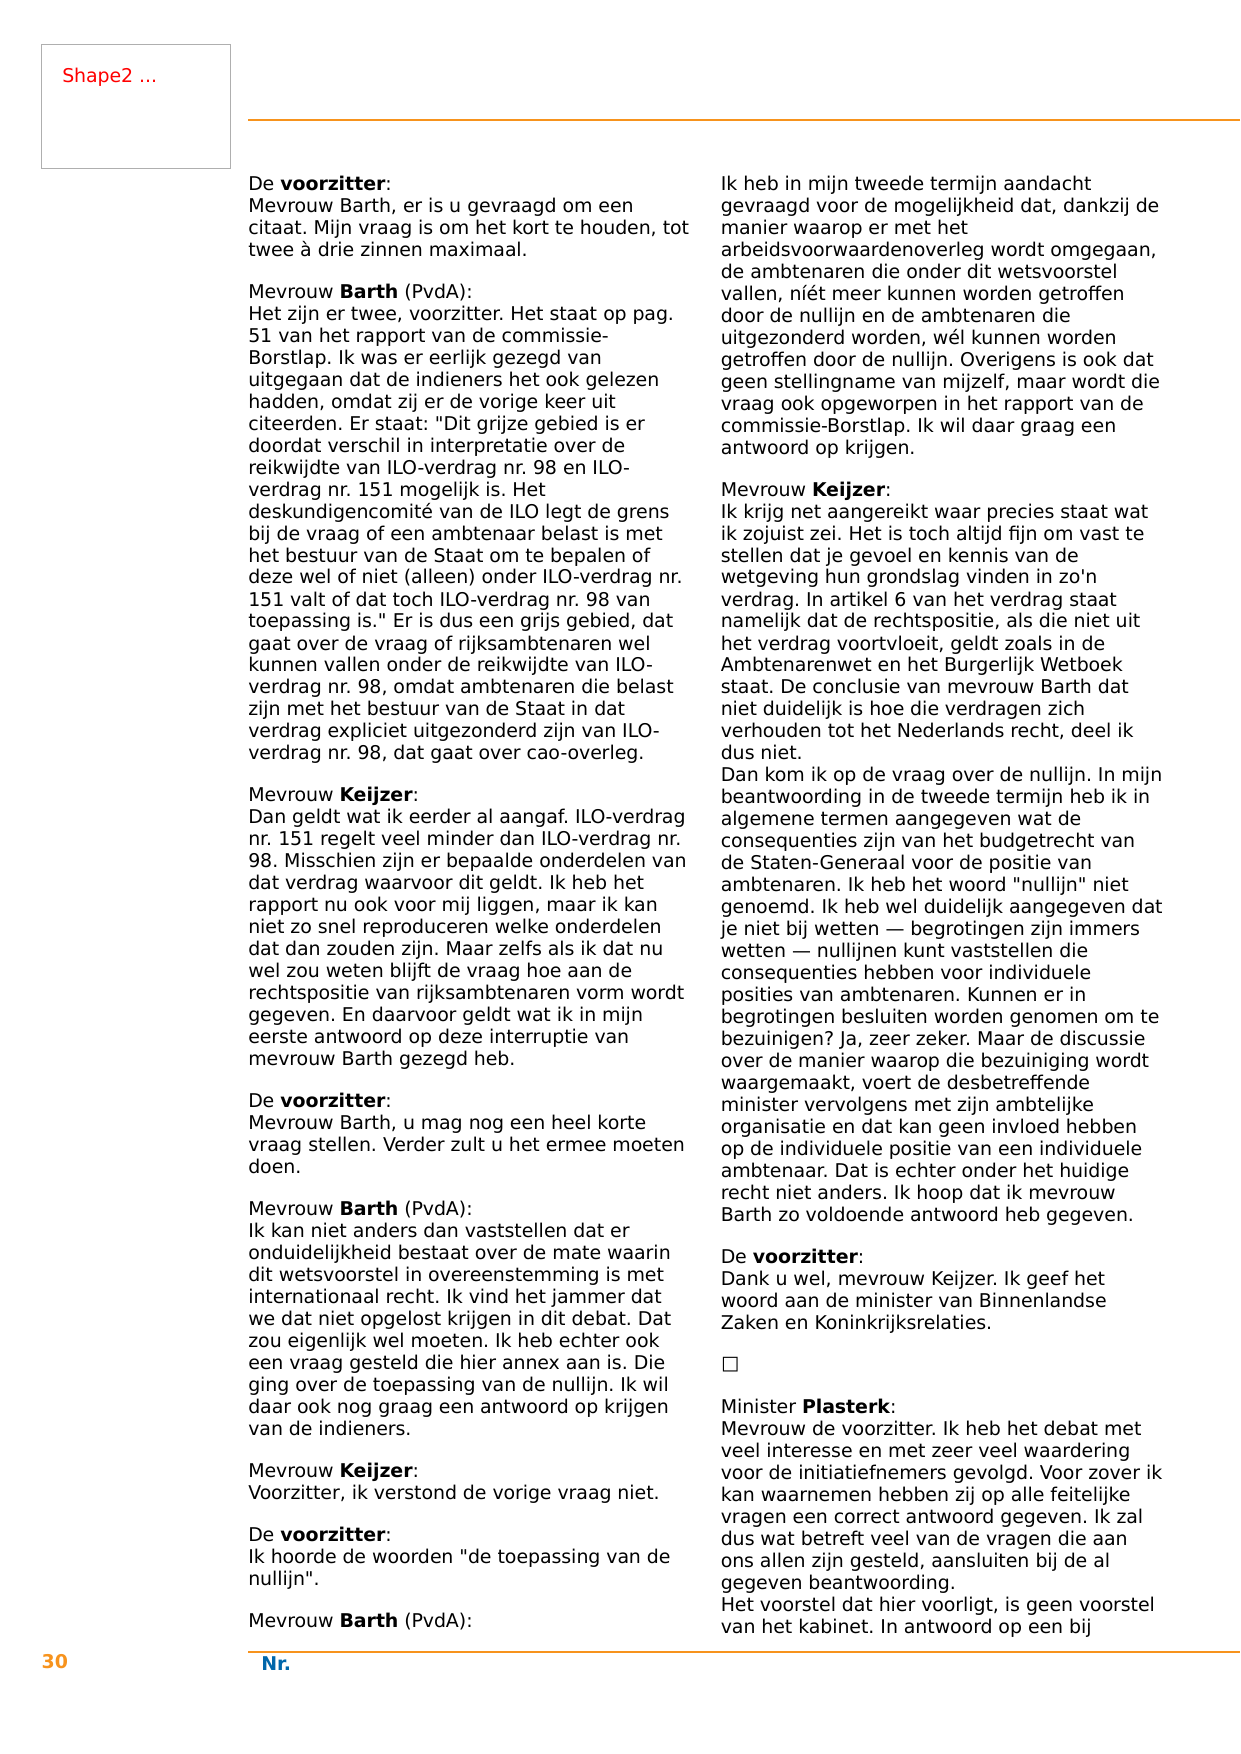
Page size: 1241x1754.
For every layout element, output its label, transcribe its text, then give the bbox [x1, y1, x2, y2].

text Het zijn er twee, voorzitter. Het staat op pag. 51 van het rapport van de commissie-Borstlap. Ik was er eerlijk gezegd van uitgegaan dat de indieners het ook gelezen hadden, omdat zij er de vorige keer uit citeerden. Er staat: "Dit grijze gebied is er doordat verschil in interpretatie over de reikwijdte van ILO-verdrag nr. 98 en ILO-verdrag nr. 151 mogelijk is. Het deskundigencomité van de ILO legt de grens bij de vraag of een ambtenaar belast is met het bestuur van de Staat om te bepalen of deze wel of niet (alleen) onder ILO-verdrag nr. 151 valt of dat toch ILO-verdrag nr. 98 van toepassing is." Er is dus een grijs gebied, dat gaat over de vraag of rijksambtenaren wel kunnen vallen onder de reikwijdte van ILO-verdrag nr. 98, omdat ambtenaren die belast zijn met het bestuur van de Staat in dat verdrag expliciet uitgezonderd zijn van ILO-verdrag nr. 98, dat gaat over cao-overleg. [248, 303, 691, 764]
text Dan kom ik op de vraag over de nullijn. In mijn beantwoording in de tweede termijn heb ik in algemene termen aangegeven wat de consequenties zijn van het budgetrecht van de Staten-Generaal voor de positie van ambtenaren. Ik heb het woord "nullijn" niet genoemd. Ik heb wel duidelijk aangegeven dat je niet bij wetten — begrotingen zijn immers wetten — nullijnen kunt vaststellen die consequenties hebben voor individuele posities van ambtenaren. Kunnen er in begrotingen besluiten worden genomen om te bezuinigen? Ja, zeer zeker. Maar de discussie over de manier waarop die bezuiniging wordt waargemaakt, voert de desbetreffende minister vervolgens met zijn ambtelijke organisatie en dat kan geen invloed hebben op de individuele positie van een individuele ambtenaar. Dat is echter onder het huidige recht niet anders. Ik hoop dat ik mevrouw Barth zo voldoende antwoord heb gegeven. [721, 764, 1163, 1226]
text Minister Plasterk: [721, 1396, 1163, 1418]
text De voorzitter: [248, 173, 691, 195]
text Het voorstel dat hier voorligt, is geen voorstel van het kabinet. In antwoord op een bij [721, 1593, 1163, 1637]
text Mevrouw Barth, er is u gevraagd om een citaat. Mijn vraag is om het kort te houden, tot twee à drie zinnen maximaal. [248, 195, 691, 261]
text Mevrouw Keijzer: [248, 784, 691, 806]
text De voorzitter: [248, 1090, 691, 1112]
text Ik hoorde de woorden "de toepassing van de nullijn". [248, 1546, 691, 1589]
text ⬜ [721, 1354, 1163, 1376]
text De voorzitter: [721, 1246, 1163, 1268]
text Mevrouw Barth (PvdA): [248, 1198, 691, 1220]
text Voorzitter, ik verstond de vorige vraag niet. [248, 1482, 691, 1504]
text Dank u wel, mevrouw Keijzer. Ik geef het woord aan de minister van Binnenlandse Zaken en Koninkrijksrelaties. [721, 1268, 1163, 1334]
text Ik kan niet anders dan vaststellen dat er onduidelijkheid bestaat over de mate waarin dit wetsvoorstel in overeenstemming is met internationaal recht. Ik vind het jammer dat we dat niet opgelost krijgen in dit debat. Dat zou eigenlijk wel moeten. Ik heb echter ook een vraag gesteld die hier annex aan is. Die ging over de toepassing van de nullijn. Ik wil daar ook nog graag een antwoord op krijgen van de indieners. [248, 1220, 691, 1440]
text Mevrouw de voorzitter. Ik heb het debat met veel interesse en met zeer veel waardering voor de initiatiefnemers gevolgd. Voor zover ik kan waarnemen hebben zij op alle feitelijke vragen een correct antwoord gegeven. Ik zal dus wat betreft veel van de vragen die aan ons allen zijn gesteld, aansluiten bij de al gegeven beantwoording. [721, 1418, 1163, 1593]
text Mevrouw Barth (PvdA): [248, 1609, 691, 1632]
text Mevrouw Keijzer: [721, 478, 1163, 501]
text Mevrouw Barth, u mag nog een heel korte vraag stellen. Verder zult u het ermee moeten doen. [248, 1112, 691, 1178]
text Mevrouw Keijzer: [248, 1460, 691, 1482]
text Ik heb in mijn tweede termijn aandacht gevraagd voor de mogelijkheid dat, dankzij de manier waarop er met het arbeidsvoorwaardenoverleg wordt omgegaan, de ambtenaren die onder dit wetsvoorstel vallen, níét meer kunnen worden getroffen door de nullijn en de ambtenaren die uitgezonderd worden, wél kunnen worden getroffen door de nullijn. Overigens is ook dat geen stellingname van mijzelf, maar wordt die vraag ook opgeworpen in het rapport van de commissie-Borstlap. Ik wil daar graag een antwoord op krijgen. [721, 173, 1163, 458]
text Dan geldt wat ik eerder al aangaf. ILO-verdrag nr. 151 regelt veel minder dan ILO-verdrag nr. 98. Misschien zijn er bepaalde onderdelen van dat verdrag waarvoor dit geldt. Ik heb het rapport nu ook voor mij liggen, maar ik kan niet zo snel reproduceren welke onderdelen dat dan zouden zijn. Maar zelfs als ik dat nu wel zou weten blijft de vraag hoe aan de rechtspositie van rijksambtenaren vorm wordt gegeven. En daarvoor geldt wat ik in mijn eerste antwoord op deze interruptie van mevrouw Barth gezegd heb. [248, 806, 691, 1070]
text Ik krijg net aangereikt waar precies staat wat ik zojuist zei. Het is toch altijd fijn om vast te stellen dat je gevoel en kennis van de wetgeving hun grondslag vinden in zo'n verdrag. In artikel 6 van het verdrag staat namelijk dat de rechtspositie, als die niet uit het verdrag voortvloeit, geldt zoals in de Ambtenarenwet en het Burgerlijk Wetboek staat. De conclusie van mevrouw Barth dat niet duidelijk is hoe die verdragen zich verhouden tot het Nederlands recht, deel ik dus niet. [721, 501, 1163, 764]
text De voorzitter: [248, 1524, 691, 1546]
text Mevrouw Barth (PvdA): [248, 281, 691, 303]
